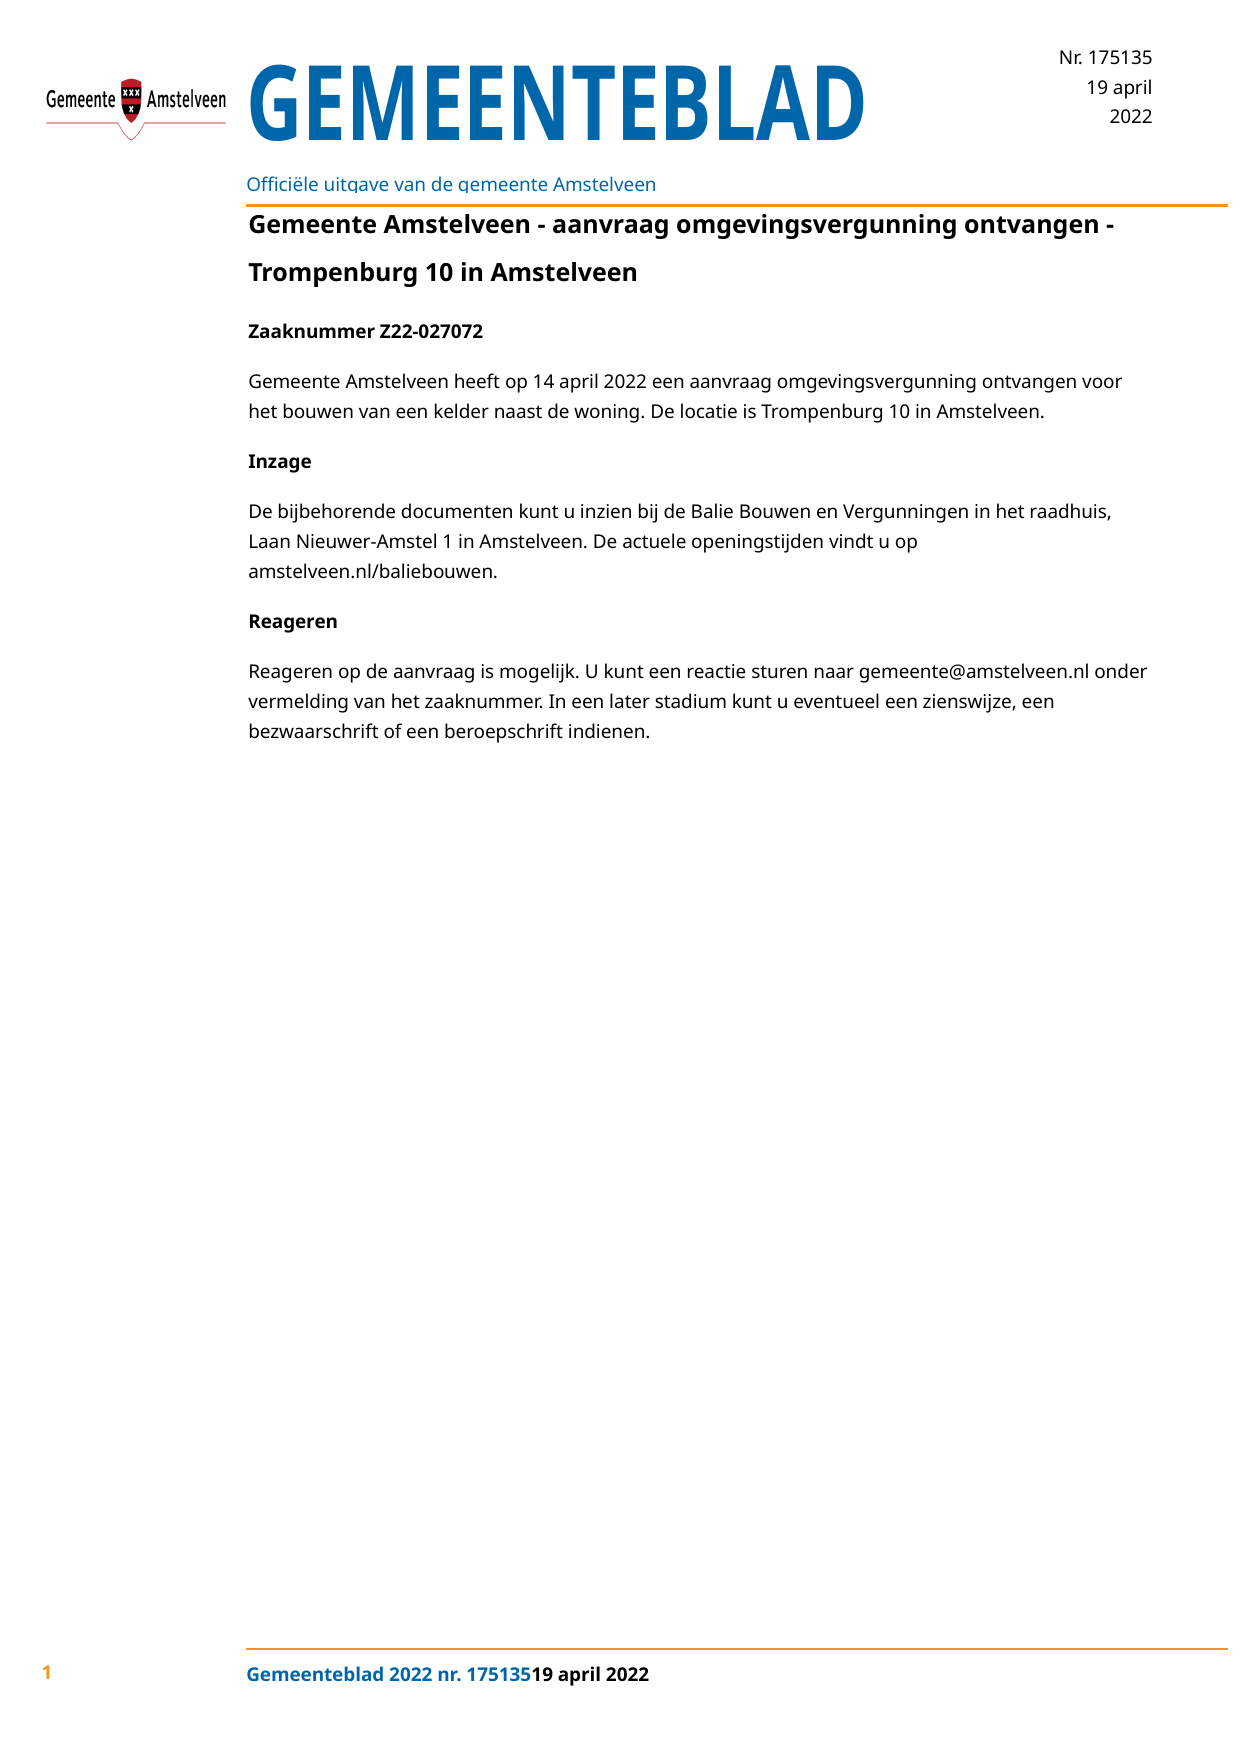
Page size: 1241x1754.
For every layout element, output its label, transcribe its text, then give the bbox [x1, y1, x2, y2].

picture [41, 47, 231, 172]
text Inzage [248, 448, 1152, 474]
text Reageren op de aanvraag is mogelijk. U kunt een reactie sturen naar gemeente@amstelveen.nl onder vermelding van het zaaknummer. In een later stadium kunt u eventueel een zienswijze, een bezwaarschrift of een beroepschrift indienen. [248, 659, 1152, 744]
text Zaaknummer Z22-027072 [248, 318, 1152, 344]
text De bijbehorende documenten kunt u inzien bij de Balie Bouwen en Vergunningen in het raadhuis, Laan Nieuwer-Amstel 1 in Amstelveen. De actuele openingstijden vindt u op amstelveen.nl/baliebouwen. [248, 499, 1152, 584]
text Reageren [248, 608, 1152, 634]
text Gemeente Amstelveen heeft op 14 april 2022 een aanvraag omgevingsvergunning ontvangen voor het bouwen van een kelder naast de woning. De locatie is Trompenburg 10 in Amstelveen. [248, 368, 1152, 424]
text Gemeente Amstelveen - aanvraag omgevingsvergunning ontvangen - Trompenburg 10 in Amstelveen [248, 207, 1152, 288]
